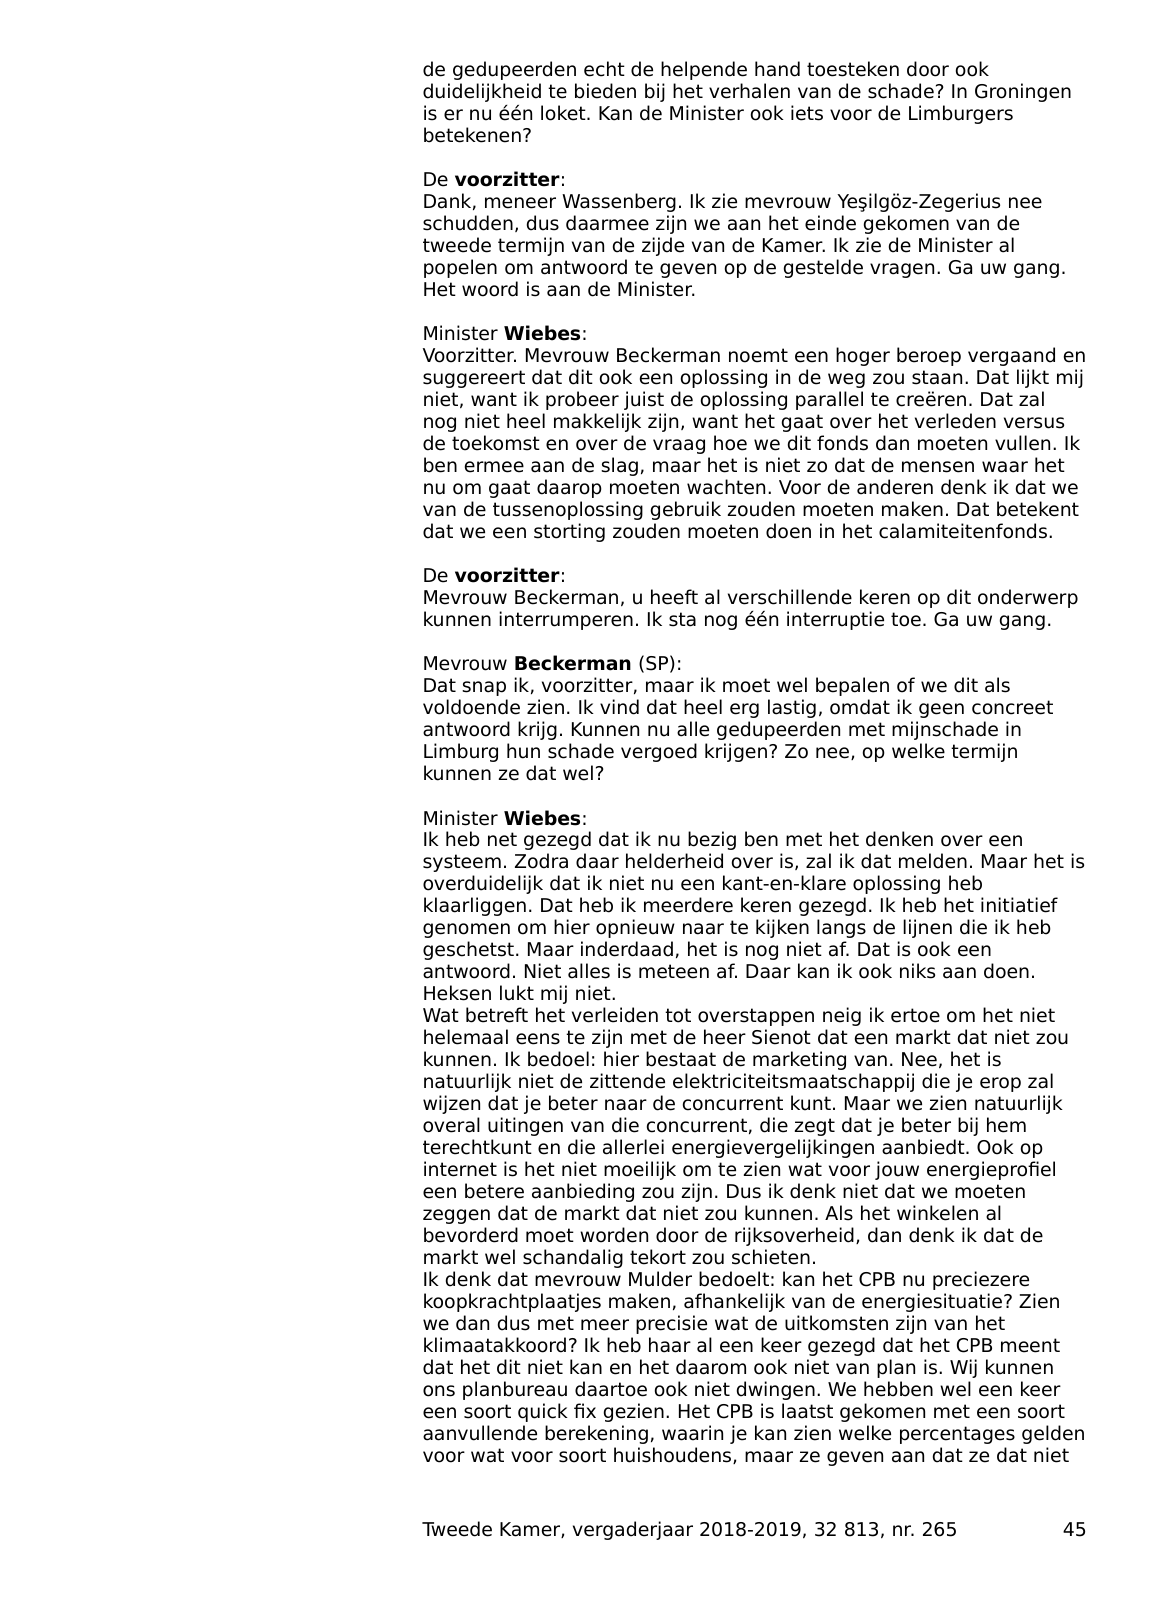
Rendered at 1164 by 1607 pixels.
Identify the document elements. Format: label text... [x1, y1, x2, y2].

text De voorzitter: [422, 169, 1087, 191]
text Dank, meneer Wassenberg. Ik zie mevrouw Yeşilgöz-Zegerius nee schudden, dus daarmee zijn we aan het einde gekomen van de tweede termijn van de zijde van de Kamer. Ik zie de Minister al popelen om antwoord te geven op de gestelde vragen. Ga uw gang. Het woord is aan de Minister. [422, 191, 1087, 301]
text Minister Wiebes: [422, 323, 1087, 345]
text Ik denk dat mevrouw Mulder bedoelt: kan het CPB nu preciezere koopkrachtplaatjes maken, afhankelijk van de energiesituatie? Zien we dan dus met meer precisie wat de uitkomsten zijn van het klimaatakkoord? Ik heb haar al een keer gezegd dat het CPB meent dat het dit niet kan en het daarom ook niet van plan is. Wij kunnen ons planbureau daartoe ook niet dwingen. We hebben wel een keer een soort quick fix gezien. Het CPB is laatst gekomen met een soort aanvullende berekening, waarin je kan zien welke percentages gelden voor wat voor soort huishoudens, maar ze geven aan dat ze dat niet [422, 1269, 1087, 1467]
text Dat snap ik, voorzitter, maar ik moet wel bepalen of we dit als voldoende zien. Ik vind dat heel erg lastig, omdat ik geen concreet antwoord krijg. Kunnen nu alle gedupeerden met mijnschade in Limburg hun schade vergoed krijgen? Zo nee, op welke termijn kunnen ze dat wel? [422, 675, 1087, 785]
text Ik heb net gezegd dat ik nu bezig ben met het denken over een systeem. Zodra daar helderheid over is, zal ik dat melden. Maar het is overduidelijk dat ik niet nu een kant-en-klare oplossing heb klaarliggen. Dat heb ik meerdere keren gezegd. Ik heb het initiatief genomen om hier opnieuw naar te kijken langs de lijnen die ik heb geschetst. Maar inderdaad, het is nog niet af. Dat is ook een antwoord. Niet alles is meteen af. Daar kan ik ook niks aan doen. Heksen lukt mij niet. [422, 829, 1087, 1005]
text Voorzitter. Mevrouw Beckerman noemt een hoger beroep vergaand en suggereert dat dit ook een oplossing in de weg zou staan. Dat lijkt mij niet, want ik probeer juist de oplossing parallel te creëren. Dat zal nog niet heel makkelijk zijn, want het gaat over het verleden versus de toekomst en over de vraag hoe we dit fonds dan moeten vullen. Ik ben ermee aan de slag, maar het is niet zo dat de mensen waar het nu om gaat daarop moeten wachten. Voor de anderen denk ik dat we van de tussenoplossing gebruik zouden moeten maken. Dat betekent dat we een storting zouden moeten doen in het calamiteitenfonds. [422, 345, 1087, 543]
text Mevrouw Beckerman (SP): [422, 653, 1087, 675]
text de gedupeerden echt de helpende hand toesteken door ook duidelijkheid te bieden bij het verhalen van de schade? In Groningen is er nu één loket. Kan de Minister ook iets voor de Limburgers betekenen? [422, 59, 1087, 147]
text Wat betreft het verleiden tot overstappen neig ik ertoe om het niet helemaal eens te zijn met de heer Sienot dat een markt dat niet zou kunnen. Ik bedoel: hier bestaat de marketing van. Nee, het is natuurlijk niet de zittende elektriciteitsmaatschappij die je erop zal wijzen dat je beter naar de concurrent kunt. Maar we zien natuurlijk overal uitingen van die concurrent, die zegt dat je beter bij hem terechtkunt en die allerlei energievergelijkingen aanbiedt. Ook op internet is het niet moeilijk om te zien wat voor jouw energieprofiel een betere aanbieding zou zijn. Dus ik denk niet dat we moeten zeggen dat de markt dat niet zou kunnen. Als het winkelen al bevorderd moet worden door de rijksoverheid, dan denk ik dat de markt wel schandalig tekort zou schieten. [422, 1005, 1087, 1269]
text De voorzitter: [422, 565, 1087, 587]
text Minister Wiebes: [422, 807, 1087, 829]
text Mevrouw Beckerman, u heeft al verschillende keren op dit onderwerp kunnen interrumperen. Ik sta nog één interruptie toe. Ga uw gang. [422, 587, 1087, 631]
